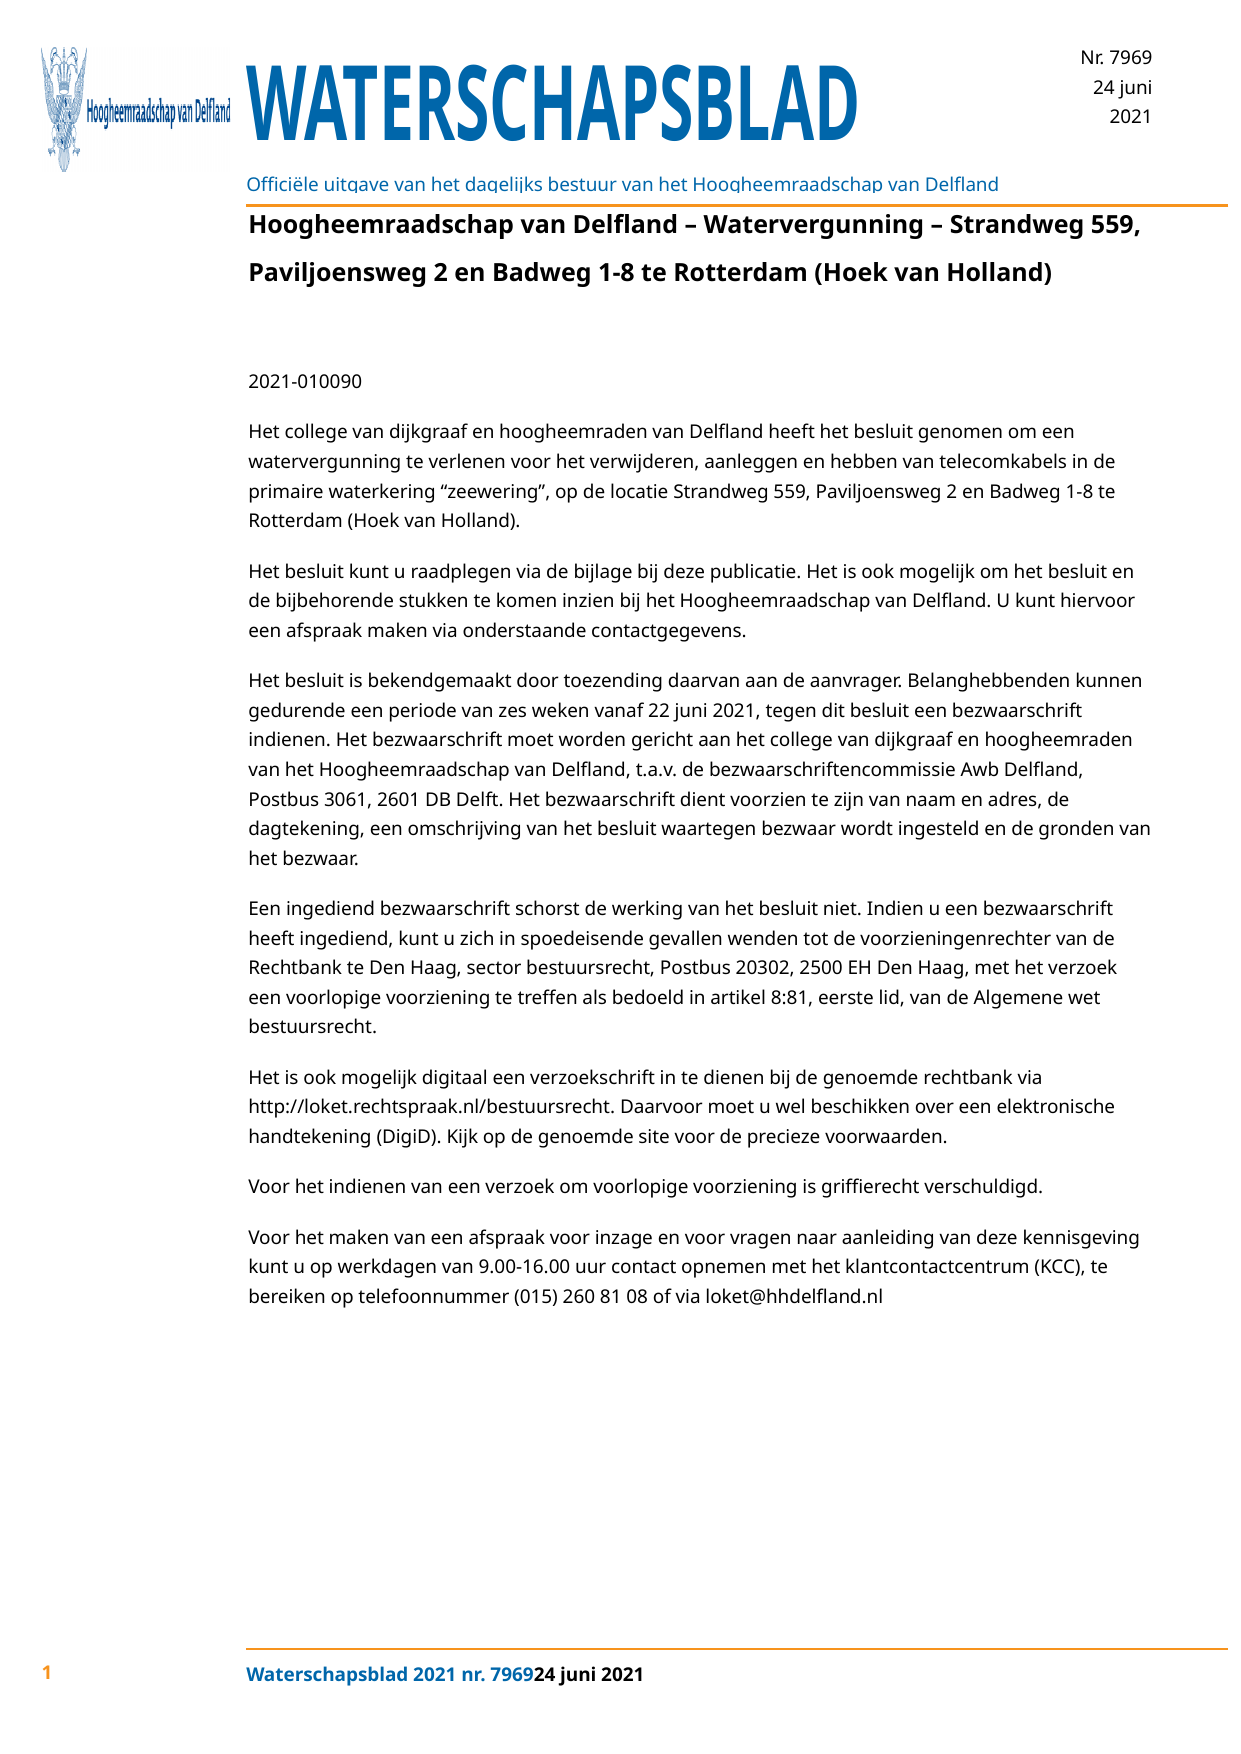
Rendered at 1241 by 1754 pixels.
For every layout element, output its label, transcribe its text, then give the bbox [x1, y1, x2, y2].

text Het besluit kunt u raadplegen via de bijlage bij deze publicatie. Het is ook mogelijk om het besluit en de bijbehorende stukken te komen inzien bij het Hoogheemraadschap van Delfland. U kunt hiervoor een afspraak maken via onderstaande contactgegevens. [248, 558, 1152, 643]
text Voor het indienen van een verzoek om voorlopige voorziening is griffierecht verschuldigd. [248, 1174, 1152, 1199]
text Voor het maken van een afspraak voor inzage en voor vragen naar aanleiding van deze kennisgeving kunt u op werkdagen van 9.00-16.00 uur contact opnemen met het klantcontactcentrum (KCC), te bereiken op telefoonnummer (015) 260 81 08 of via loket@hhdelfland.nl [248, 1224, 1152, 1309]
text 2021-010090 [248, 368, 1152, 394]
picture [41, 47, 231, 172]
text Een ingediend bezwaarschrift schorst de werking van het besluit niet. Indien u een bezwaarschrift heeft ingediend, kunt u zich in spoedeisende gevallen wenden tot de voorzieningenrechter van de Rechtbank te Den Haag, sector bestuursrecht, Postbus 20302, 2500 EH Den Haag, met het verzoek een voorlopige voorziening te treffen als bedoeld in artikel 8:81, eerste lid, van de Algemene wet bestuursrecht. [248, 895, 1152, 1039]
text Het college van dijkgraaf en hoogheemraden van Delfland heeft het besluit genomen om een watervergunning te verlenen voor het verwijderen, aanleggen en hebben van telecomkabels in de primaire waterkering “zeewering”, op de locatie Strandweg 559, Paviljoensweg 2 en Badweg 1-8 te Rotterdam (Hoek van Holland). [248, 419, 1152, 533]
text Hoogheemraadschap van Delfland – Watervergunning – Strandweg 559, Paviljoensweg 2 en Badweg 1-8 te Rotterdam (Hoek van Holland) [248, 207, 1152, 288]
text Het besluit is bekendgemaakt door toezending daarvan aan de aanvrager. Belanghebbenden kunnen gedurende een periode van zes weken vanaf 22 juni 2021, tegen dit besluit een bezwaarschrift indienen. Het bezwaarschrift moet worden gericht aan het college van dijkgraaf en hoogheemraden van het Hoogheemraadschap van Delfland, t.a.v. de bezwaarschriftencommissie Awb Delfland, Postbus 3061, 2601 DB Delft. Het bezwaarschrift dient voorzien te zijn van naam en adres, de dagtekening, een omschrijving van het besluit waartegen bezwaar wordt ingesteld en de gronden van het bezwaar. [248, 667, 1152, 871]
text Het is ook mogelijk digitaal een verzoekschrift in te dienen bij de genoemde rechtbank via http://loket.rechtspraak.nl/bestuursrecht. Daarvoor moet u wel beschikken over een elektronische handtekening (DigiD). Kijk op de genoemde site voor de precieze voorwaarden. [248, 1064, 1152, 1149]
